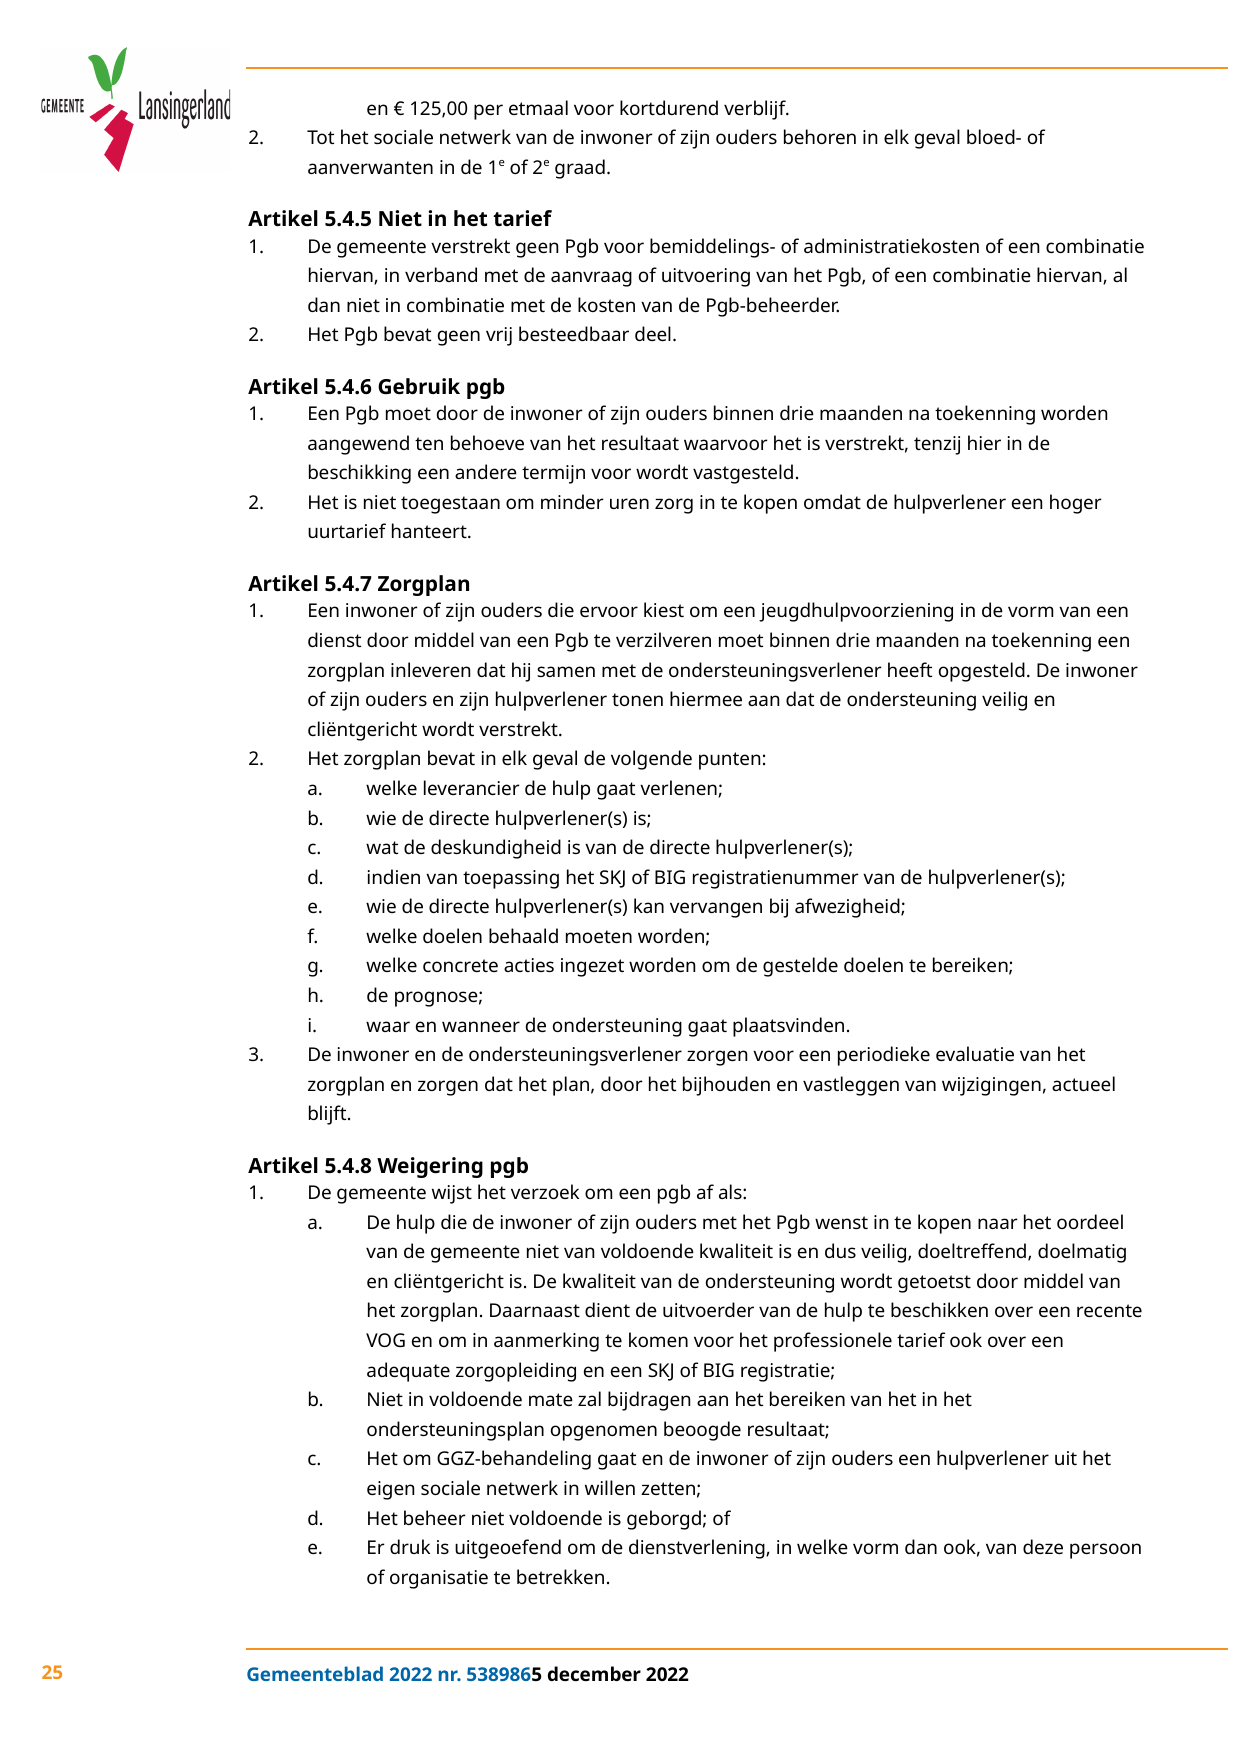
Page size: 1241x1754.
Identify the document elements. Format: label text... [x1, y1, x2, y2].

list wat de deskundigheid is van de directe hulpverlener(s); [307, 834, 1152, 860]
list Het Pgb bevat geen vrij besteedbaar deel. [248, 322, 1152, 347]
list De hulp die de inwoner of zijn ouders met het Pgb wenst in te kopen naar het oordeel van de gemeente niet van voldoende kwaliteit is en dus veilig, doeltreffend, doelmatig en cliëntgericht is. De kwaliteit van de ondersteuning wordt getoetst door middel van het zorgplan. Daarnaast dient de uitvoerder van de hulp te beschikken over een recente VOG en om in aanmerking te komen voor het professionele tarief ook over een adequate zorgopleiding en een SKJ of BIG registratie; [307, 1209, 1152, 1383]
text Artikel 5.4.5 Niet in het tarief [248, 204, 1152, 233]
list en € 125,00 per etmaal voor kortdurend verblijf. [307, 95, 1152, 121]
list wie de directe hulpverlener(s) is; [307, 805, 1152, 830]
picture [41, 47, 231, 172]
list Een Pgb moet door de inwoner of zijn ouders binnen drie maanden na toekenning worden aangewend ten behoeve van het resultaat waarvoor het is verstrekt, tenzij hier in de beschikking een andere termijn voor wordt vastgesteld. [248, 400, 1152, 485]
list De gemeente wijst het verzoek om een pgb af als: [248, 1179, 1152, 1205]
list welke concrete acties ingezet worden om de gestelde doelen te bereiken; [307, 953, 1152, 978]
list De gemeente verstrekt geen Pgb voor bemiddelings- of administratiekosten of een combinatie hiervan, in verband met de aanvraag of uitvoering van het Pgb, of een combinatie hiervan, al dan niet in combinatie met de kosten van de Pgb-beheerder. [248, 233, 1152, 318]
list welke doelen behaald moeten worden; [307, 923, 1152, 949]
list De inwoner en de ondersteuningsverlener zorgen voor een periodieke evaluatie van het zorgplan en zorgen dat het plan, door het bijhouden en vastleggen van wijzigingen, actueel blijft. [248, 1041, 1152, 1126]
list Niet in voldoende mate zal bijdragen aan het bereiken van het in het ondersteuningsplan opgenomen beoogde resultaat; [307, 1386, 1152, 1442]
text Artikel 5.4.6 Gebruik pgb [248, 372, 1152, 400]
list indien van toepassing het SKJ of BIG registratienummer van de hulpverlener(s); [307, 864, 1152, 889]
text Artikel 5.4.7 Zorgplan [248, 569, 1152, 598]
list Er druk is uitgeoefend om de dienstverlening, in welke vorm dan ook, van deze persoon of organisatie te betrekken. [307, 1534, 1152, 1590]
text Artikel 5.4.8 Weigering pgb [248, 1151, 1152, 1179]
list waar en wanneer de ondersteuning gaat plaatsvinden. [307, 1012, 1152, 1037]
list Het zorgplan bevat in elk geval de volgende punten: [248, 746, 1152, 771]
list de prognose; [307, 982, 1152, 1008]
list Een inwoner of zijn ouders die ervoor kiest om een jeugdhulpvoorziening in de vorm van een dienst door middel van een Pgb te verzilveren moet binnen drie maanden na toekenning een zorgplan inleveren dat hij samen met de ondersteuningsverlener heeft opgesteld. De inwoner of zijn ouders en zijn hulpverlener tonen hiermee aan dat de ondersteuning veilig en cliëntgericht wordt verstrekt. [248, 598, 1152, 742]
list Het om GGZ-behandeling gaat en de inwoner of zijn ouders een hulpverlener uit het eigen sociale netwerk in willen zetten; [307, 1446, 1152, 1501]
list Het beheer niet voldoende is geborgd; of [307, 1505, 1152, 1531]
list Het is niet toegestaan om minder uren zorg in te kopen omdat de hulpverlener een hoger uurtarief hanteert. [248, 489, 1152, 544]
list welke leverancier de hulp gaat verlenen; [307, 775, 1152, 801]
list Tot het sociale netwerk van de inwoner of zijn ouders behoren in elk geval bloed- of aanverwanten in de 1e of 2e graad. [248, 124, 1152, 180]
list wie de directe hulpverlener(s) kan vervangen bij afwezigheid; [307, 893, 1152, 919]
